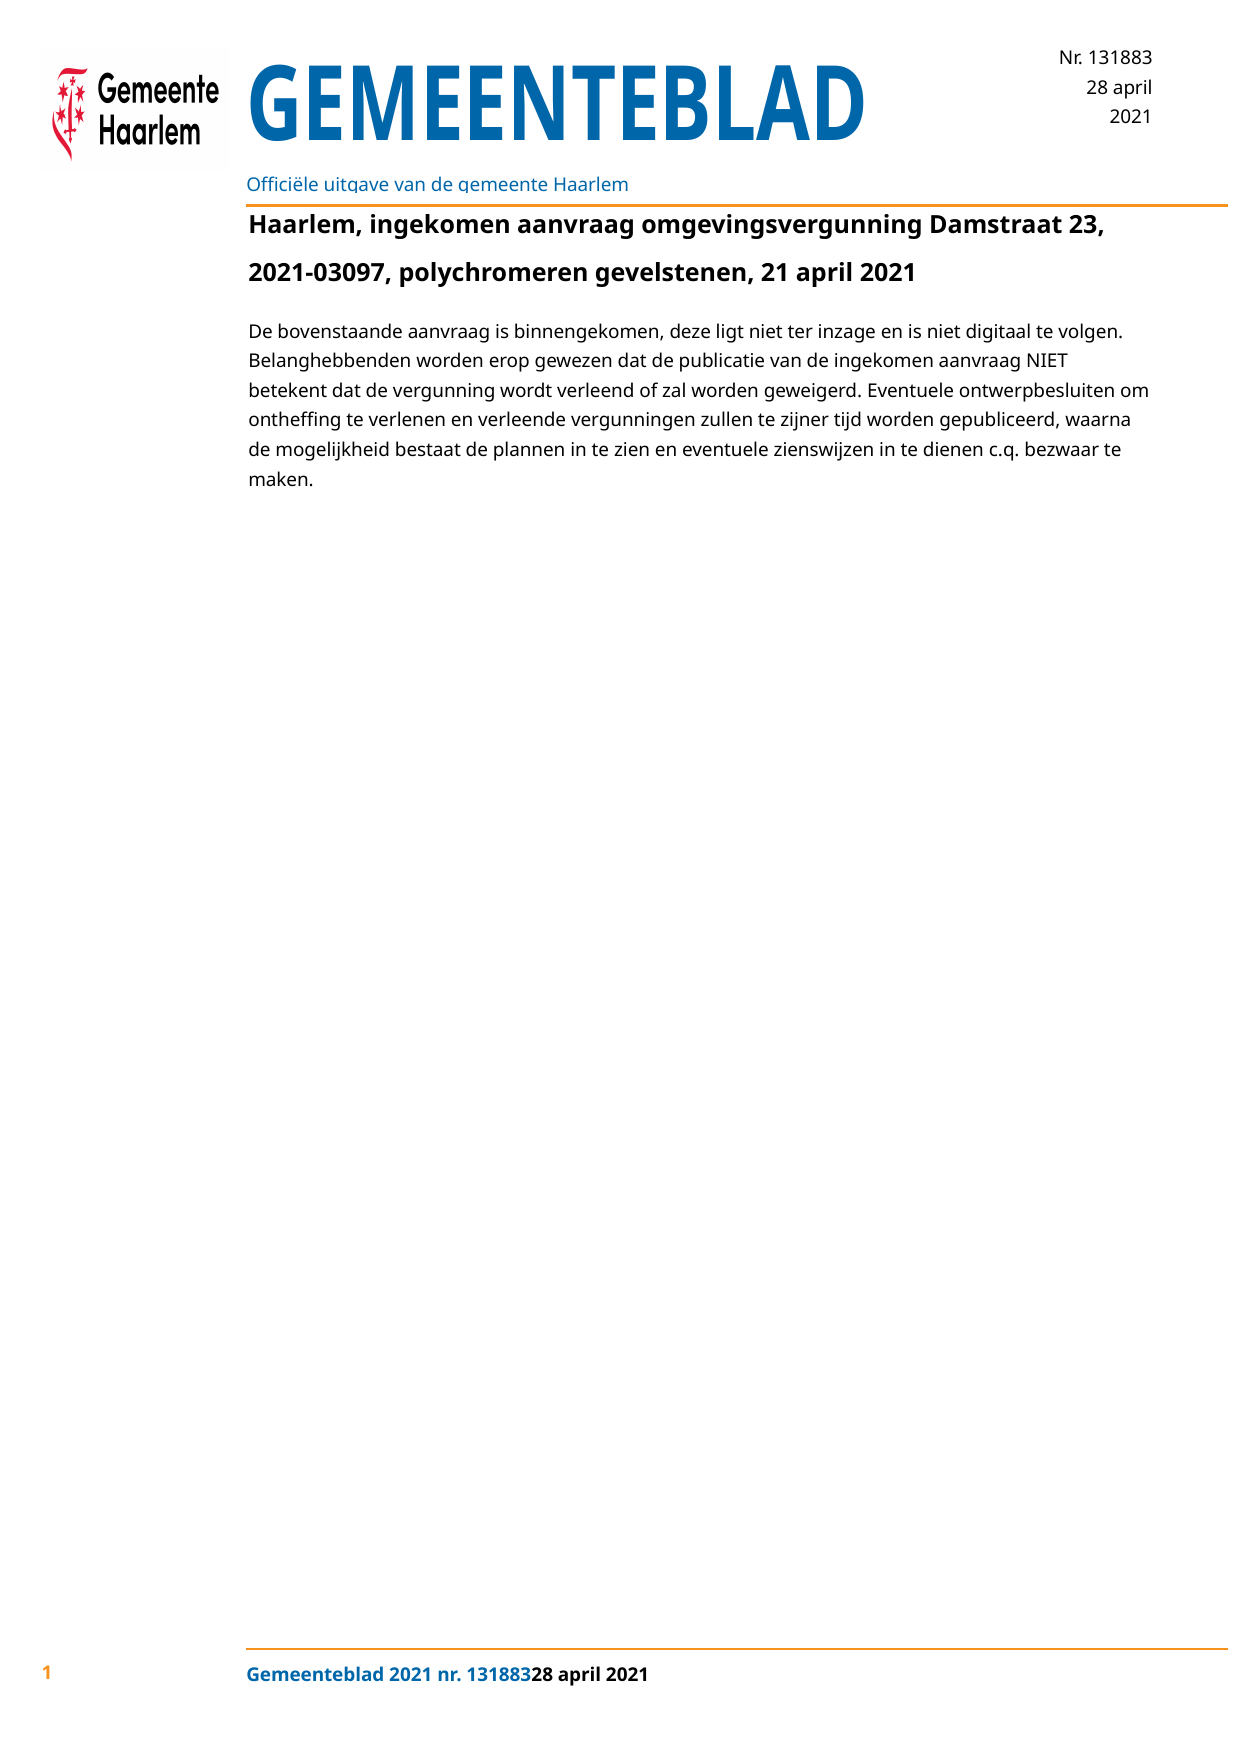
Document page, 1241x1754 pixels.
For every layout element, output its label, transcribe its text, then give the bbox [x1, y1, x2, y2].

text Haarlem, ingekomen aanvraag omgevingsvergunning Damstraat 23, 2021-03097, polychromeren gevelstenen, 21 april 2021 [248, 207, 1152, 288]
text De bovenstaande aanvraag is binnengekomen, deze ligt niet ter inzage en is niet digitaal te volgen. Belanghebbenden worden erop gewezen dat de publicatie van de ingekomen aanvraag NIET betekent dat de vergunning wordt verleend of zal worden geweigerd. Eventuele ontwerpbesluiten om ontheffing te verlenen en verleende vergunningen zullen te zijner tijd worden gepubliceerd, waarna de mogelijkheid bestaat de plannen in te zien en eventuele zienswijzen in te dienen c.q. bezwaar te maken. [248, 318, 1152, 492]
picture [41, 47, 231, 172]
